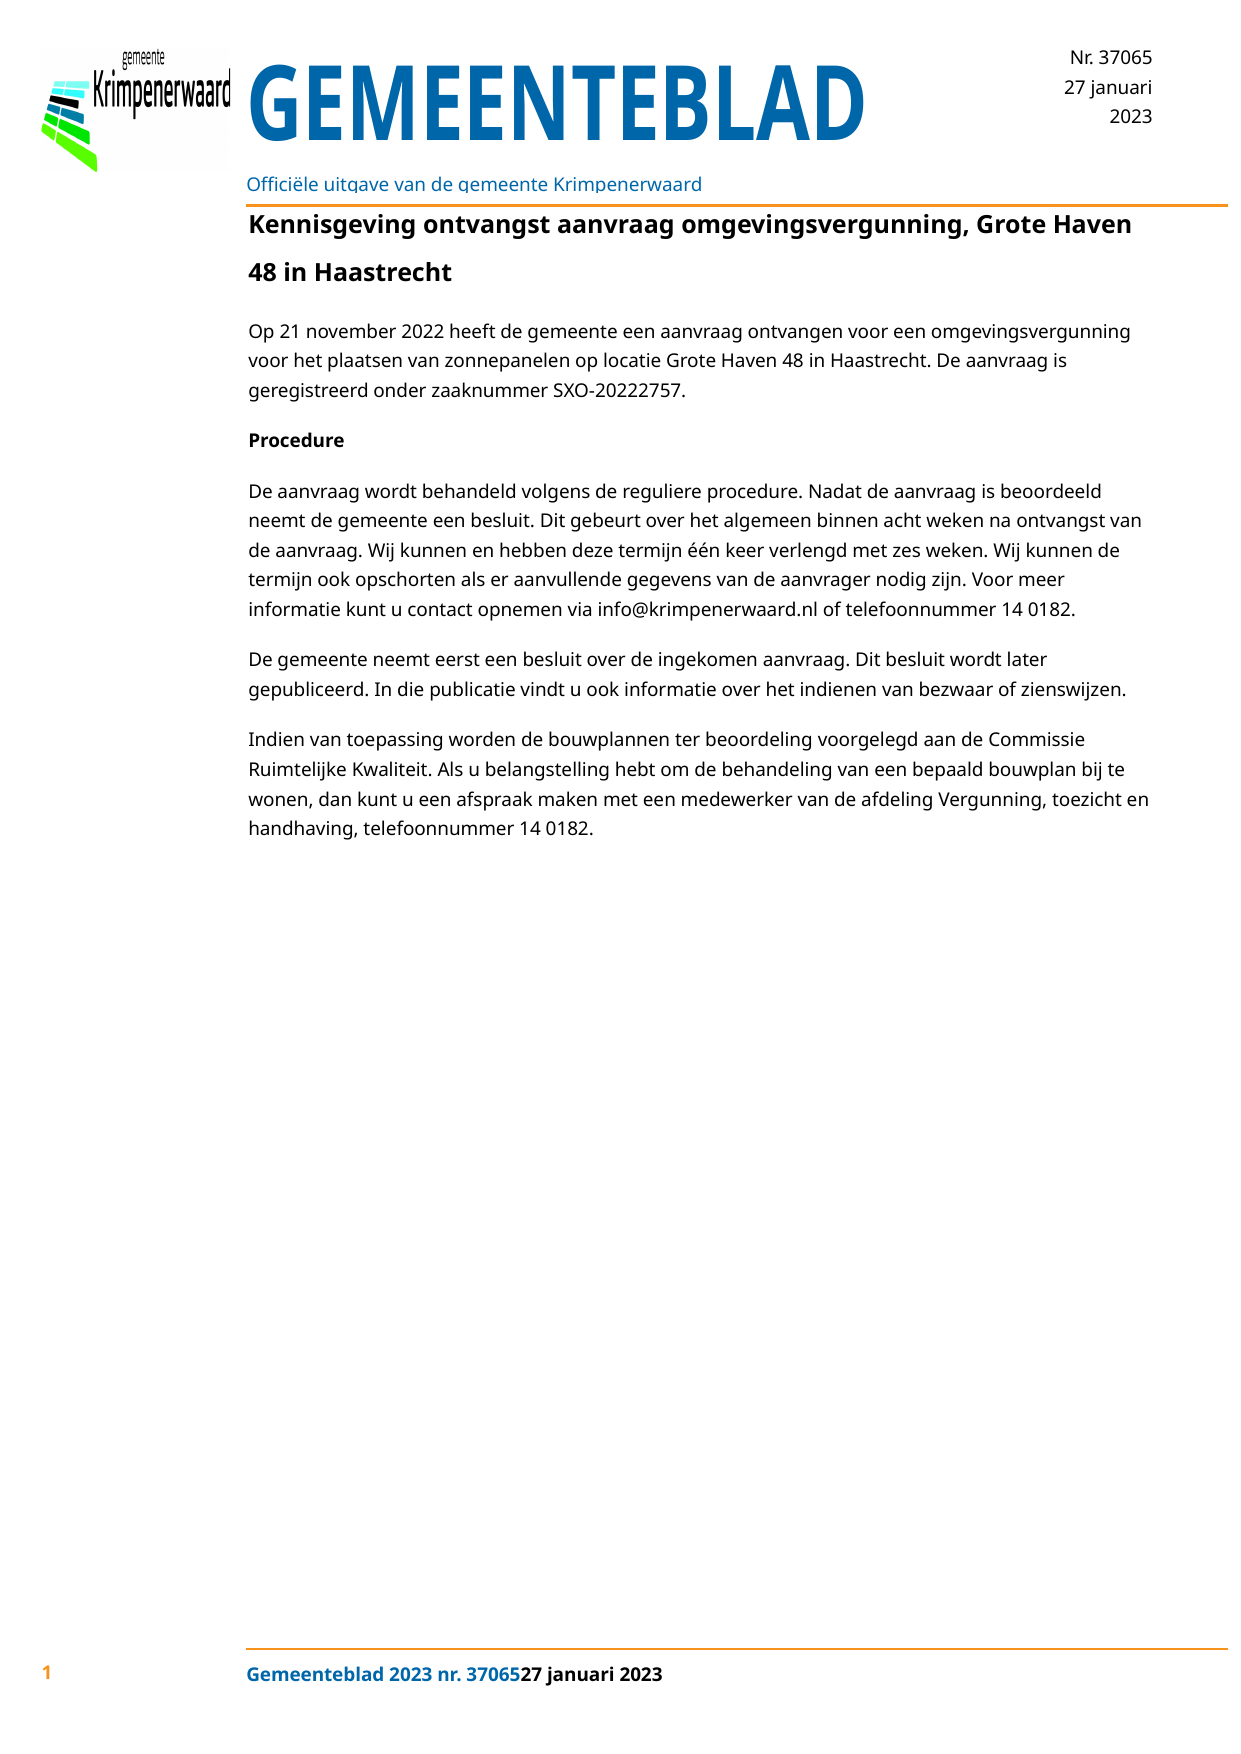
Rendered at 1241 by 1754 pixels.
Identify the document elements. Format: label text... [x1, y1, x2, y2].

text Procedure [248, 427, 1152, 453]
picture [41, 47, 231, 172]
text Op 21 november 2022 heeft de gemeente een aanvraag ontvangen voor een omgevingsvergunning voor het plaatsen van zonnepanelen op locatie Grote Haven 48 in Haastrecht. De aanvraag is geregistreerd onder zaaknummer SXO-20222757. [248, 318, 1152, 403]
text De gemeente neemt eerst een besluit over de ingekomen aanvraag. Dit besluit wordt later gepubliceerd. In die publicatie vindt u ook informatie over het indienen van bezwaar of zienswijzen. [248, 647, 1152, 702]
text Kennisgeving ontvangst aanvraag omgevingsvergunning, Grote Haven 48 in Haastrecht [248, 207, 1152, 288]
text De aanvraag wordt behandeld volgens de reguliere procedure. Nadat de aanvraag is beoordeeld neemt de gemeente een besluit. Dit gebeurt over het algemeen binnen acht weken na ontvangst van de aanvraag. Wij kunnen en hebben deze termijn één keer verlengd met zes weken. Wij kunnen de termijn ook opschorten als er aanvullende gegevens van de aanvrager nodig zijn. Voor meer informatie kunt u contact opnemen via info@krimpenerwaard.nl of telefoonnummer 14 0182. [248, 478, 1152, 622]
text Indien van toepassing worden de bouwplannen ter beoordeling voorgelegd aan de Commissie Ruimtelijke Kwaliteit. Als u belangstelling hebt om de behandeling van een bepaald bouwplan bij te wonen, dan kunt u een afspraak maken met een medewerker van de afdeling Vergunning, toezicht en handhaving, telefoonnummer 14 0182. [248, 727, 1152, 841]
